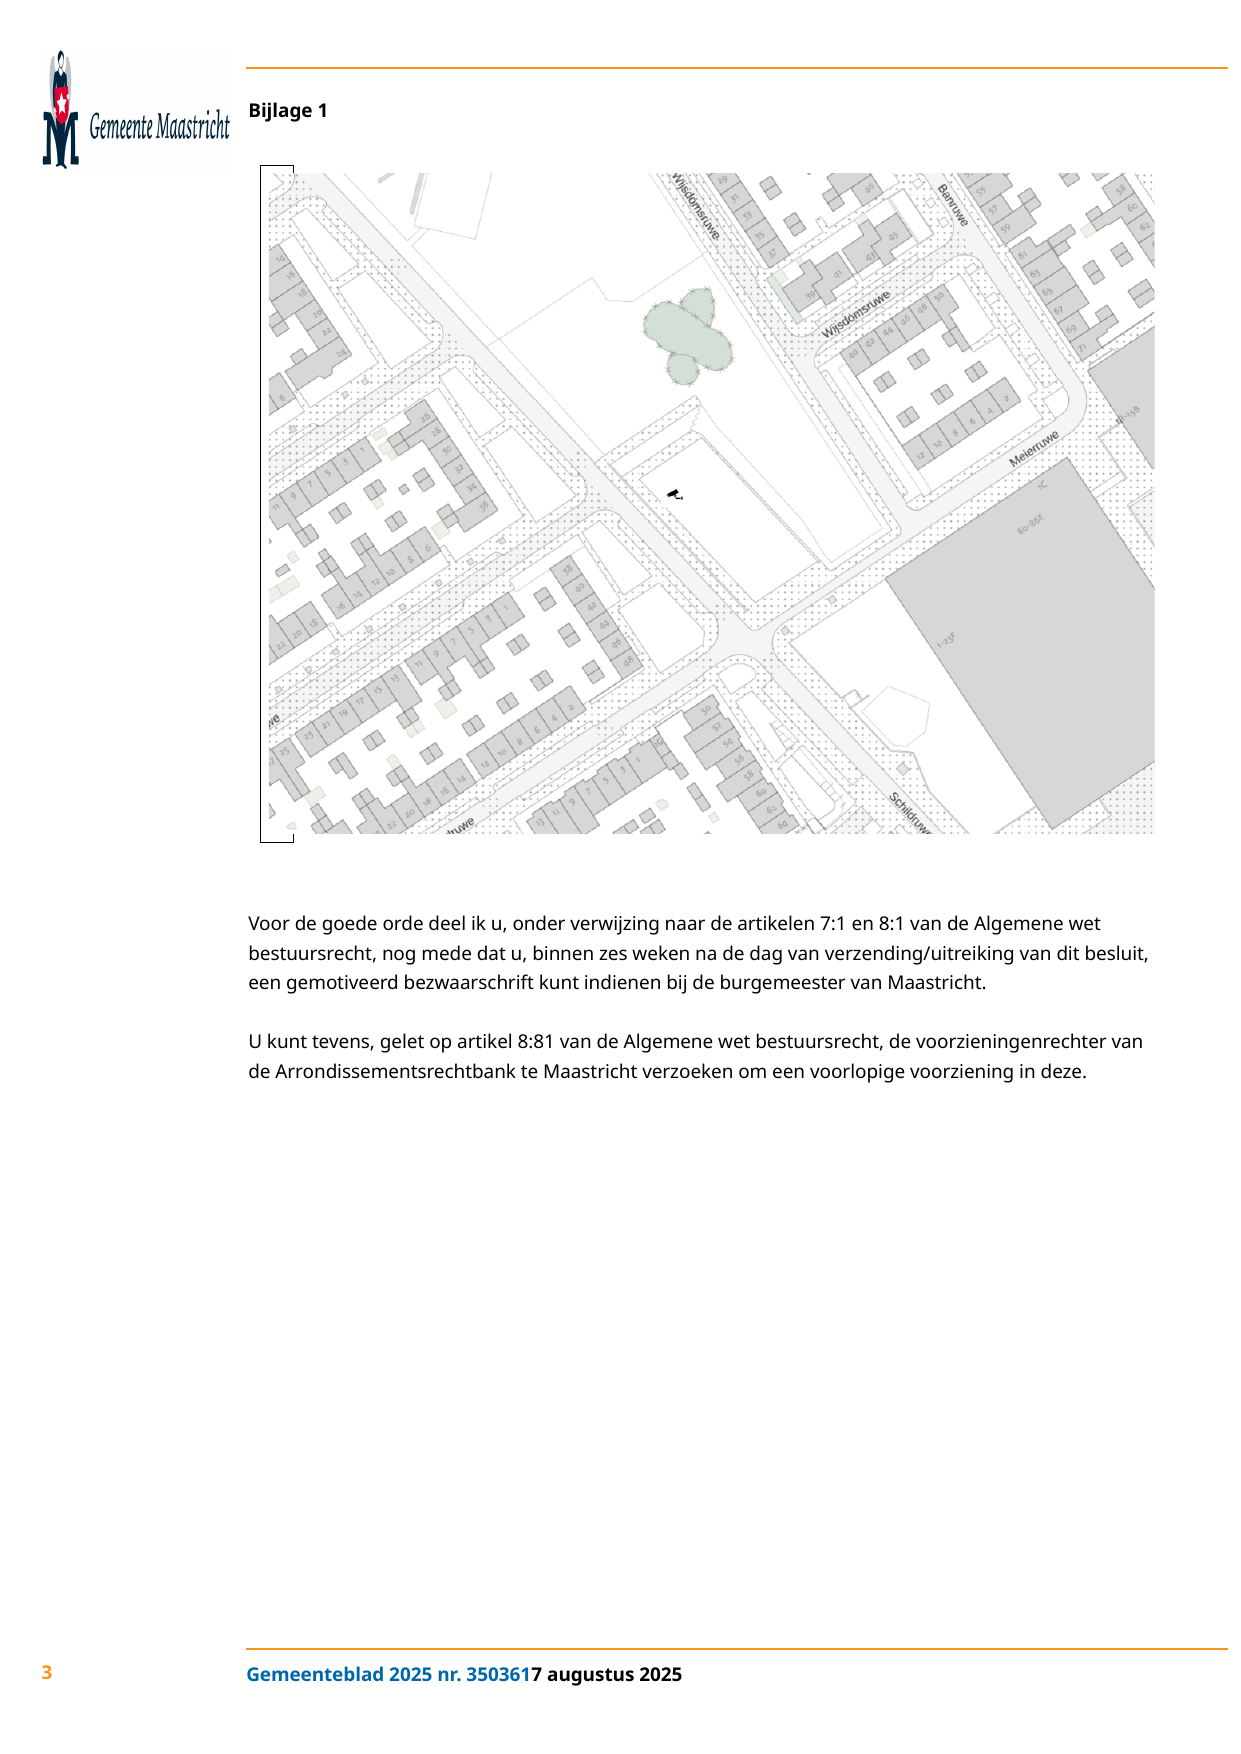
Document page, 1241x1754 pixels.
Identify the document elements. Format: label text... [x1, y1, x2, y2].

text Voor de goede orde deel ik u, onder verwijzing naar de artikelen 7:1 en 8:1 van de Algemene wet bestuursrecht, nog mede dat u, binnen zes weken na de dag van verzending/uitreiking van dit besluit, een gemotiveerd bezwaarschrift kunt indienen bij de burgemeester van Maastricht. [248, 910, 1152, 995]
picture [268, 173, 1155, 834]
text U kunt tevens, gelet op artikel 8:81 van de Algemene wet bestuursrecht, de voorzieningenrechter van de Arrondissementsrechtbank te Maastricht verzoeken om een voorlopige voorziening in deze. [248, 1029, 1152, 1084]
text Bijlage 1 [248, 95, 1152, 123]
picture [41, 47, 231, 172]
